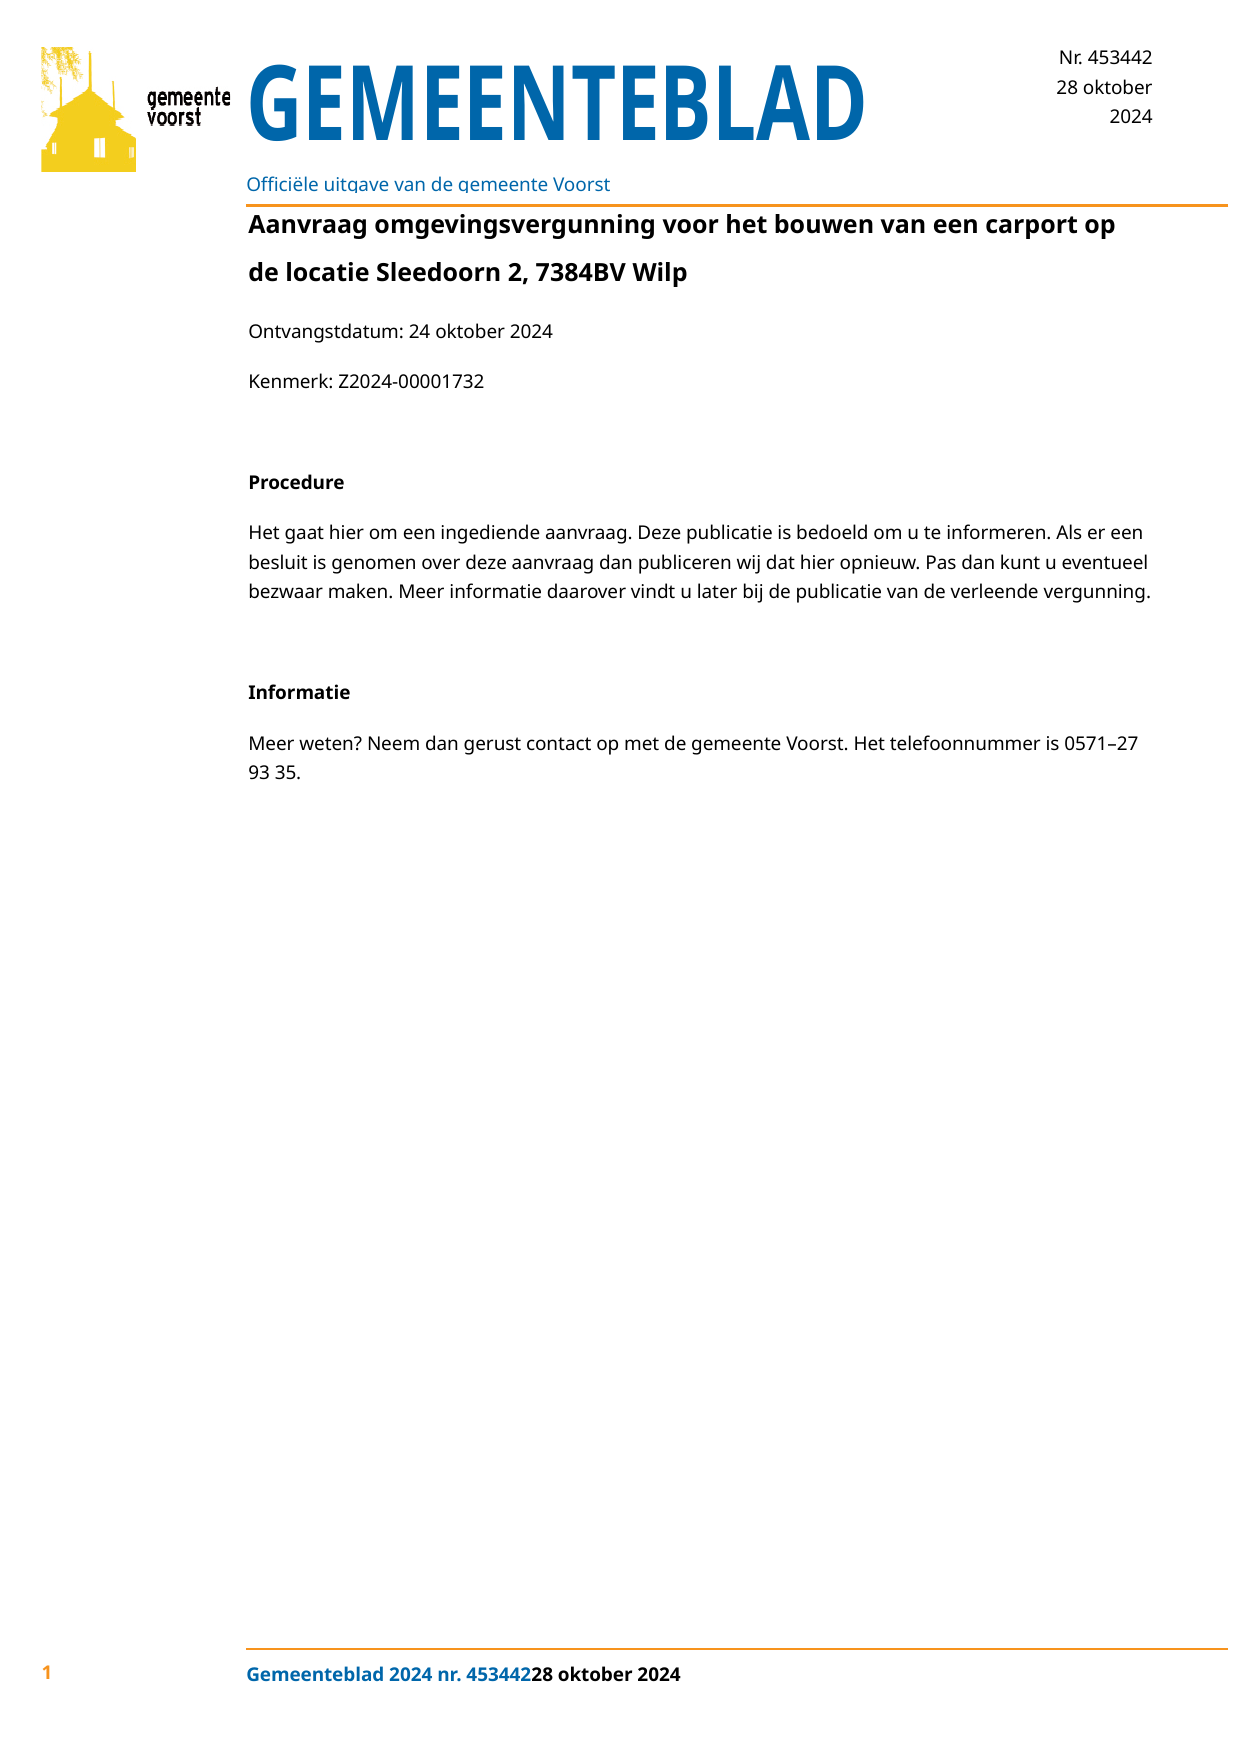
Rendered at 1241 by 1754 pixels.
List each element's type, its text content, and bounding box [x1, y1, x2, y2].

picture [41, 47, 231, 172]
text Informatie [248, 679, 1152, 705]
text Procedure [248, 469, 1152, 495]
text Kenmerk: Z2024-00001732 [248, 368, 1152, 394]
text Meer weten? Neem dan gerust contact op met de gemeente Voorst. Het telefoonnummer is 0571–27 93 35. [248, 730, 1152, 785]
text Ontvangstdatum: 24 oktober 2024 [248, 318, 1152, 344]
text Aanvraag omgevingsvergunning voor het bouwen van een carport op de locatie Sleedoorn 2, 7384BV Wilp [248, 207, 1152, 288]
text Het gaat hier om een ingediende aanvraag. Deze publicatie is bedoeld om u te informeren. Als er een besluit is genomen over deze aanvraag dan publiceren wij dat hier opnieuw. Pas dan kunt u eventueel bezwaar maken. Meer informatie daarover vindt u later bij de publicatie van de verleende vergunning. [248, 519, 1152, 604]
